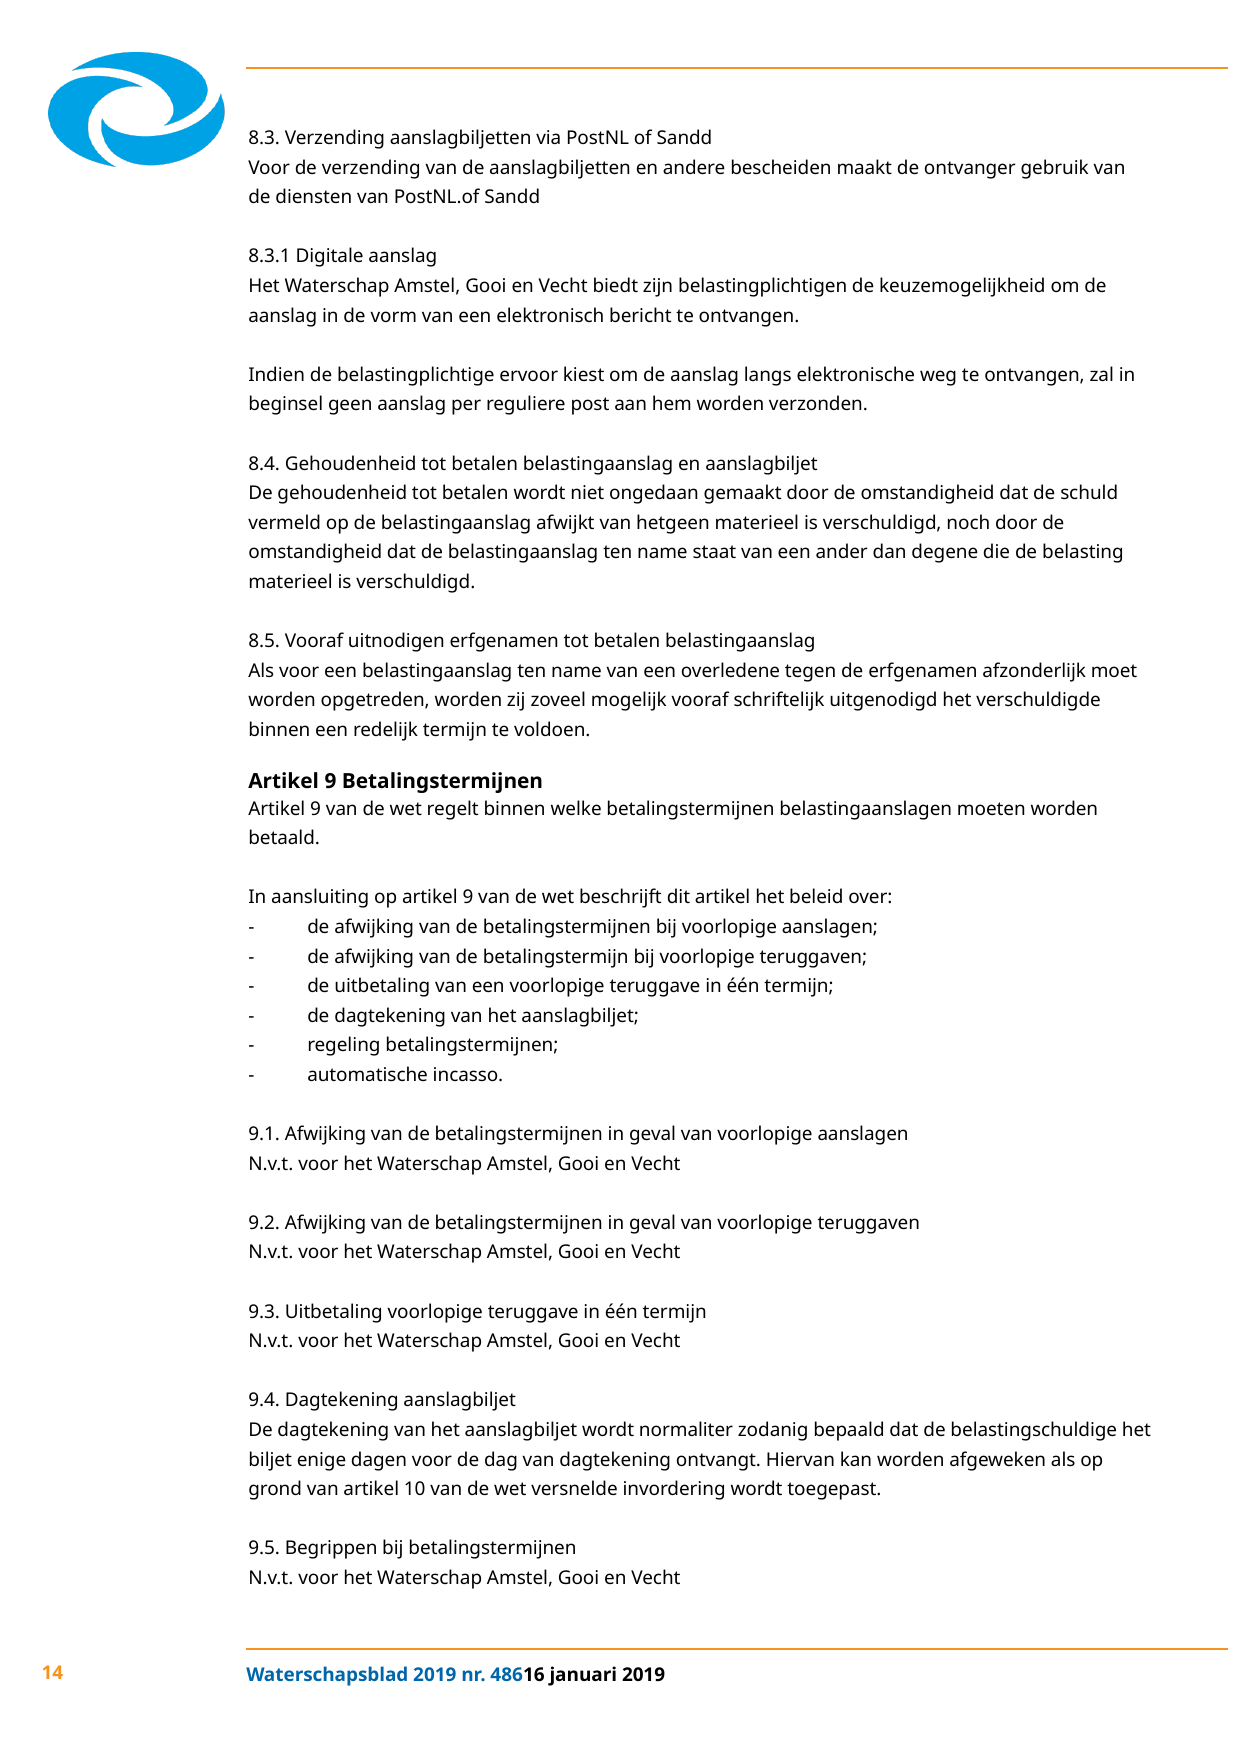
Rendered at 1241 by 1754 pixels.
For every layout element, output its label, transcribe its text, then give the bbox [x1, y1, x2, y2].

text N.v.t. voor het Waterschap Amstel, Gooi en Vecht [248, 1564, 1152, 1590]
list de afwijking van de betalingstermijn bij voorlopige teruggaven; [248, 943, 1152, 968]
text 9.1. Afwijking van de betalingstermijnen in geval van voorlopige aanslagen [248, 1120, 1152, 1146]
text De dagtekening van het aanslagbiljet wordt normaliter zodanig bepaald dat de belastingschuldige het biljet enige dagen voor de dag van dagtekening ontvangt. Hiervan kan worden afgeweken als op grond van artikel 10 van de wet versnelde invordering wordt toegepast. [248, 1416, 1152, 1501]
list de afwijking van de betalingstermijnen bij voorlopige aanslagen; [248, 913, 1152, 939]
picture [41, 47, 231, 172]
text 8.5. Vooraf uitnodigen erfgenamen tot betalen belastingaanslag [248, 627, 1152, 653]
text 8.4. Gehoudenheid tot betalen belastingaanslag en aanslagbiljet [248, 450, 1152, 476]
text 9.2. Afwijking van de betalingstermijnen in geval van voorlopige teruggaven [248, 1209, 1152, 1235]
list automatische incasso. [248, 1061, 1152, 1087]
text N.v.t. voor het Waterschap Amstel, Gooi en Vecht [248, 1327, 1152, 1353]
list de dagtekening van het aanslagbiljet; [248, 1002, 1152, 1028]
text 9.5. Begrippen bij betalingstermijnen [248, 1534, 1152, 1560]
text N.v.t. voor het Waterschap Amstel, Gooi en Vecht [248, 1239, 1152, 1264]
text Voor de verzending van de aanslagbiljetten en andere bescheiden maakt de ontvanger gebruik van de diensten van PostNL.of Sandd [248, 154, 1152, 209]
text 8.3.1 Digitale aanslag [248, 243, 1152, 268]
text 9.3. Uitbetaling voorlopige teruggave in één termijn [248, 1298, 1152, 1323]
text 8.3. Verzending aanslagbiljetten via PostNL of Sandd [248, 124, 1152, 150]
list regeling betalingstermijnen; [248, 1032, 1152, 1057]
text De gehoudenheid tot betalen wordt niet ongedaan gemaakt door de omstandigheid dat de schuld vermeld op de belastingaanslag afwijkt van hetgeen materieel is verschuldigd, noch door de omstandigheid dat de belastingaanslag ten name staat van een ander dan degene die de belasting materieel is verschuldigd. [248, 479, 1152, 594]
text Artikel 9 van de wet regelt binnen welke betalingstermijnen belastingaanslagen moeten worden betaald. [248, 795, 1152, 850]
list de uitbetaling van een voorlopige teruggave in één termijn; [248, 972, 1152, 998]
text Artikel 9 Betalingstermijnen [248, 766, 1152, 795]
text In aansluiting op artikel 9 van de wet beschrijft dit artikel het beleid over: [248, 884, 1152, 909]
text 9.4. Dagtekening aanslagbiljet [248, 1387, 1152, 1412]
text Indien de belastingplichtige ervoor kiest om de aanslag langs elektronische weg te ontvangen, zal in beginsel geen aanslag per reguliere post aan hem worden verzonden. [248, 361, 1152, 416]
text Het Waterschap Amstel, Gooi en Vecht biedt zijn belastingplichtigen de keuzemogelijkheid om de aanslag in de vorm van een elektronisch bericht te ontvangen. [248, 272, 1152, 328]
text N.v.t. voor het Waterschap Amstel, Gooi en Vecht [248, 1150, 1152, 1176]
text Als voor een belastingaanslag ten name van een overledene tegen de erfgenamen afzonderlijk moet worden opgetreden, worden zij zoveel mogelijk vooraf schriftelijk uitgenodigd het verschuldigde binnen een redelijk termijn te voldoen. [248, 657, 1152, 742]
